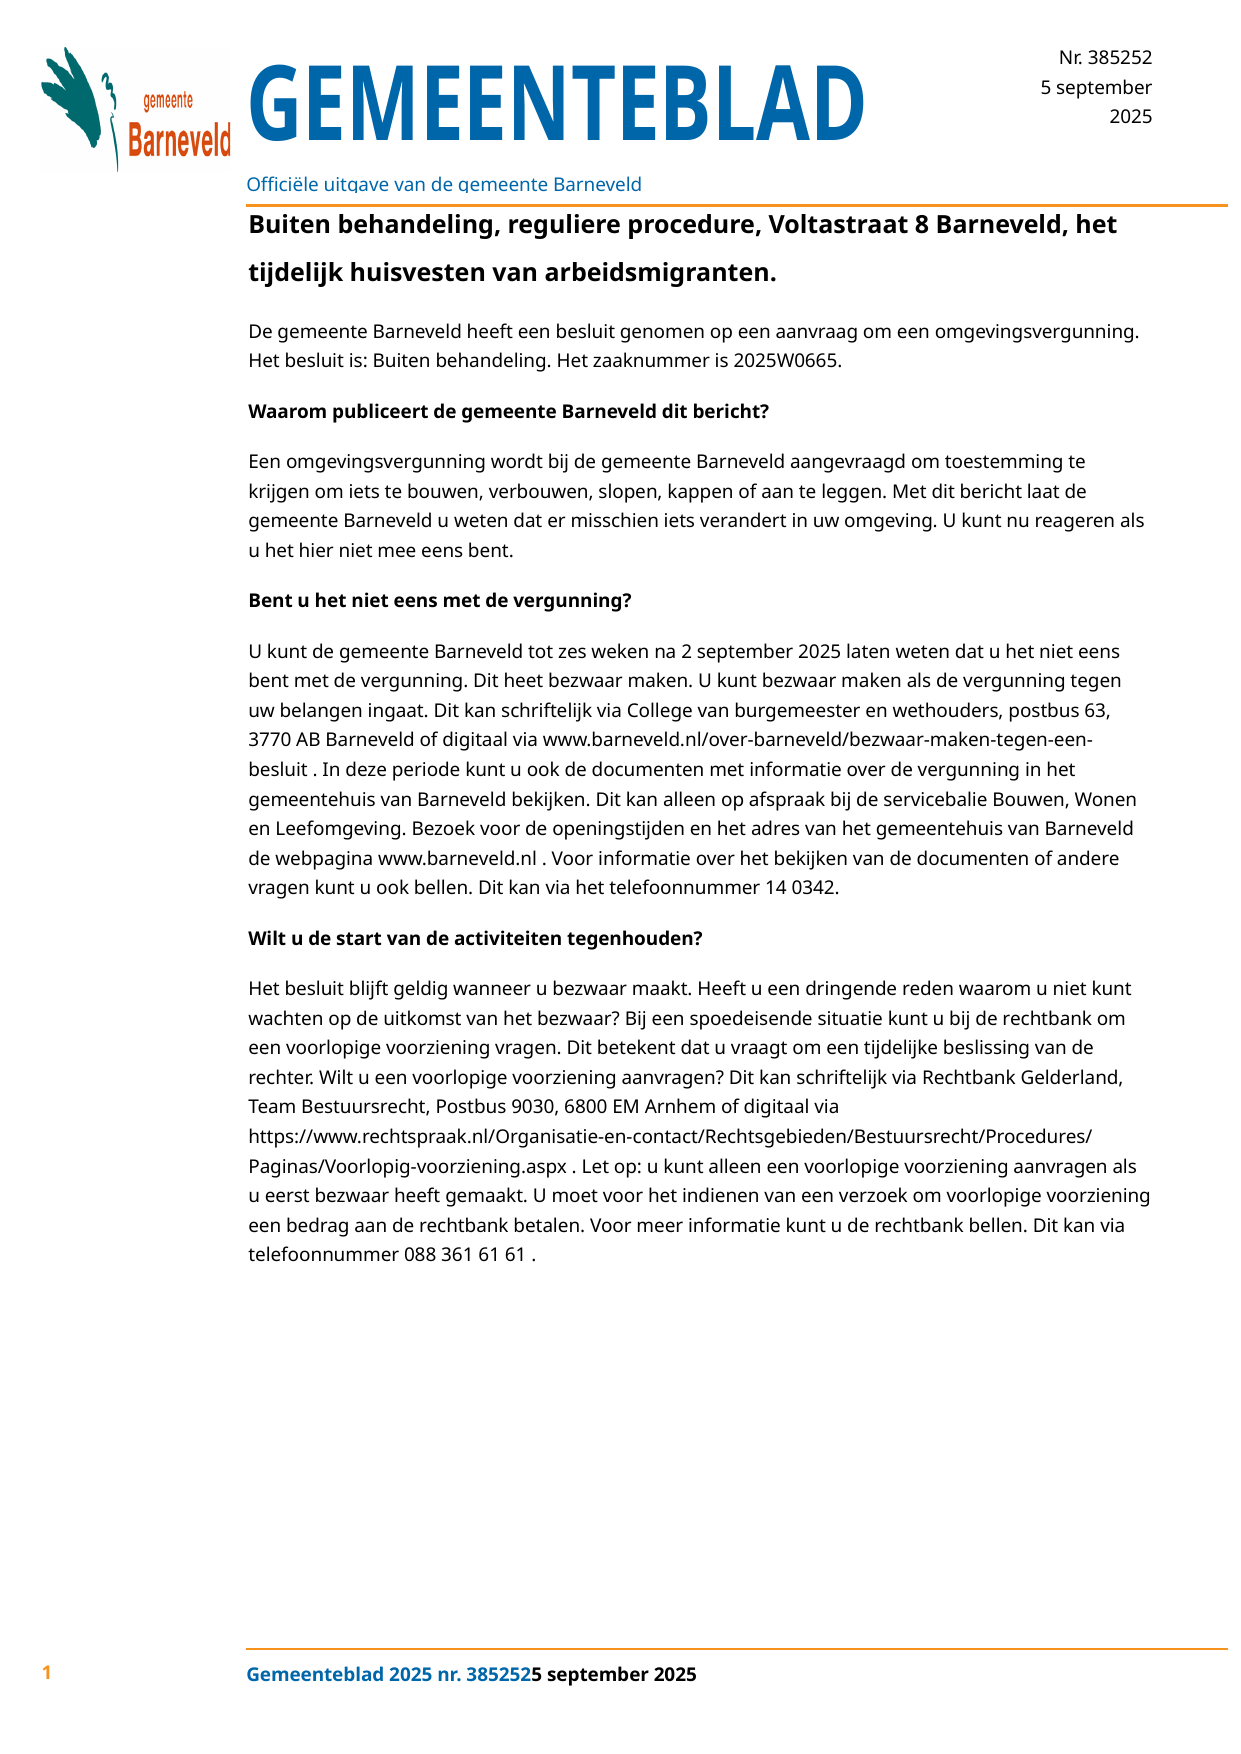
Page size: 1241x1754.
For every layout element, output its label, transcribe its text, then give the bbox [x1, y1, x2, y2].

text Buiten behandeling, reguliere procedure, Voltastraat 8 Barneveld, het tijdelijk huisvesten van arbeidsmigranten. [248, 207, 1152, 288]
text U kunt de gemeente Barneveld tot zes weken na 2 september 2025 laten weten dat u het niet eens bent met de vergunning. Dit heet bezwaar maken. U kunt bezwaar maken als de vergunning tegen uw belangen ingaat. Dit kan schriftelijk via College van burgemeester en wethouders, postbus 63, 3770 AB Barneveld of digitaal via www.barneveld.nl/over-barneveld/bezwaar-maken-tegen-een-besluit . In deze periode kunt u ook de documenten met informatie over de vergunning in het gemeentehuis van Barneveld bekijken. Dit kan alleen op afspraak bij de servicebalie Bouwen, Wonen en Leefomgeving. Bezoek voor de openingstijden en het adres van het gemeentehuis van Barneveld de webpagina www.barneveld.nl . Voor informatie over het bekijken van de documenten of andere vragen kunt u ook bellen. Dit kan via het telefoonnummer 14 0342. [248, 638, 1152, 900]
text Een omgevingsvergunning wordt bij de gemeente Barneveld aangevraagd om toestemming te krijgen om iets te bouwen, verbouwen, slopen, kappen of aan te leggen. Met dit bericht laat de gemeente Barneveld u weten dat er misschien iets verandert in uw omgeving. U kunt nu reageren als u het hier niet mee eens bent. [248, 448, 1152, 563]
picture [41, 47, 231, 172]
text Bent u het niet eens met de vergunning? [248, 587, 1152, 613]
text Waarom publiceert de gemeente Barneveld dit bericht? [248, 398, 1152, 424]
text Het besluit blijft geldig wanneer u bezwaar maakt. Heeft u een dringende reden waarom u niet kunt wachten op de uitkomst van het bezwaar? Bij een spoedeisende situatie kunt u bij de rechtbank om een voorlopige voorziening vragen. Dit betekent dat u vraagt om een tijdelijke beslissing van de rechter. Wilt u een voorlopige voorziening aanvragen? Dit kan schriftelijk via Rechtbank Gelderland, Team Bestuursrecht, Postbus 9030, 6800 EM Arnhem of digitaal via https://www.rechtspraak.nl/Organisatie-en-contact/Rechtsgebieden/Bestuursrecht/Procedures/Paginas/Voorlopig-voorziening.aspx . Let op: u kunt alleen een voorlopige voorziening aanvragen als u eerst bezwaar heeft gemaakt. U moet voor het indienen van een verzoek om voorlopige voorziening een bedrag aan de rechtbank betalen. Voor meer informatie kunt u de rechtbank bellen. Dit kan via telefoonnummer 088 361 61 61 . [248, 975, 1152, 1267]
text Wilt u de start van de activiteiten tegenhouden? [248, 925, 1152, 951]
text De gemeente Barneveld heeft een besluit genomen op een aanvraag om een omgevingsvergunning. Het besluit is: Buiten behandeling. Het zaaknummer is 2025W0665. [248, 318, 1152, 373]
